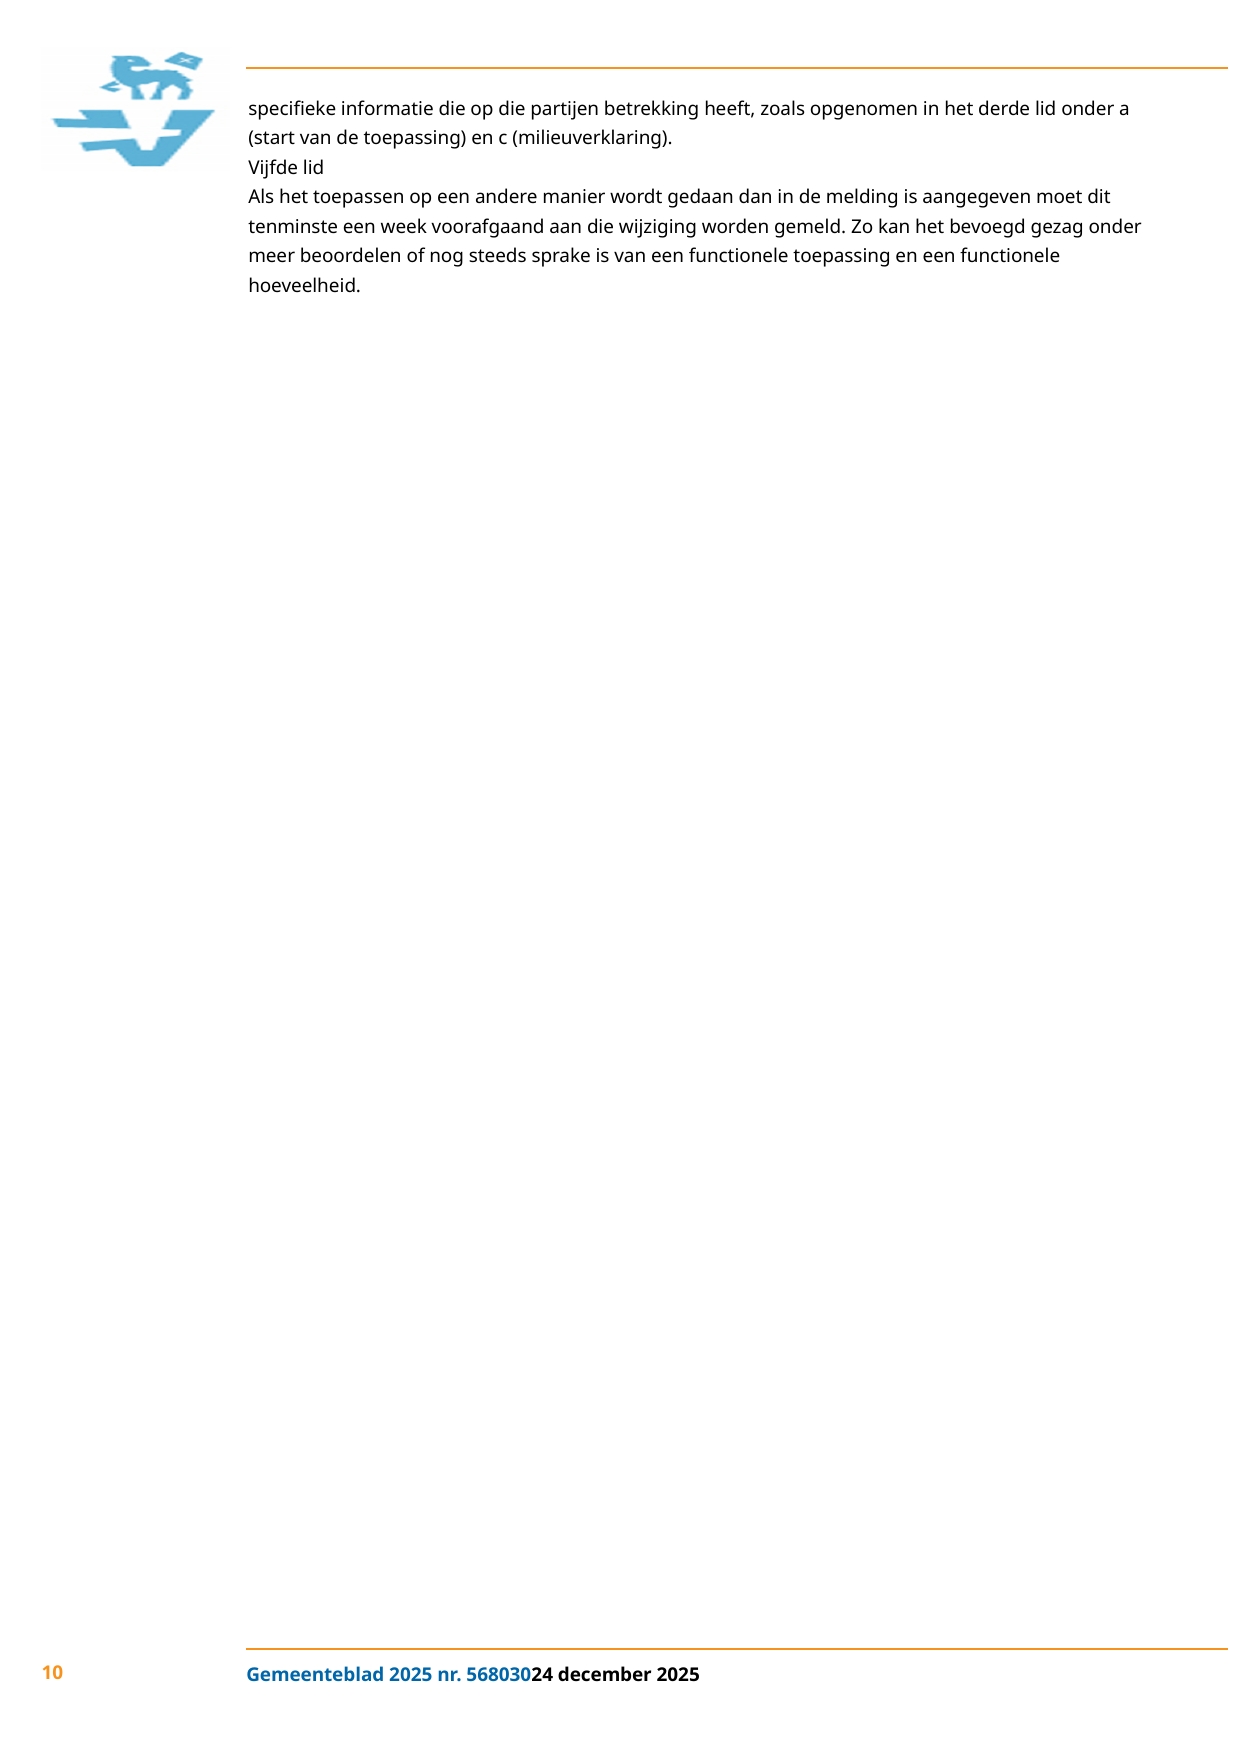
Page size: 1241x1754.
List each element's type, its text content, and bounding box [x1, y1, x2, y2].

text specifieke informatie die op die partijen betrekking heeft, zoals opgenomen in het derde lid onder a (start van de toepassing) en c (milieuverklaring). [248, 95, 1152, 150]
text Als het toepassen op een andere manier wordt gedaan dan in de melding is aangegeven moet dit tenminste een week voorafgaand aan die wijziging worden gemeld. Zo kan het bevoegd gezag onder meer beoordelen of nog steeds sprake is van een functionele toepassing en een functionele hoeveelheid. [248, 183, 1152, 298]
picture [41, 47, 231, 172]
text Vijfde lid [248, 154, 1152, 180]
